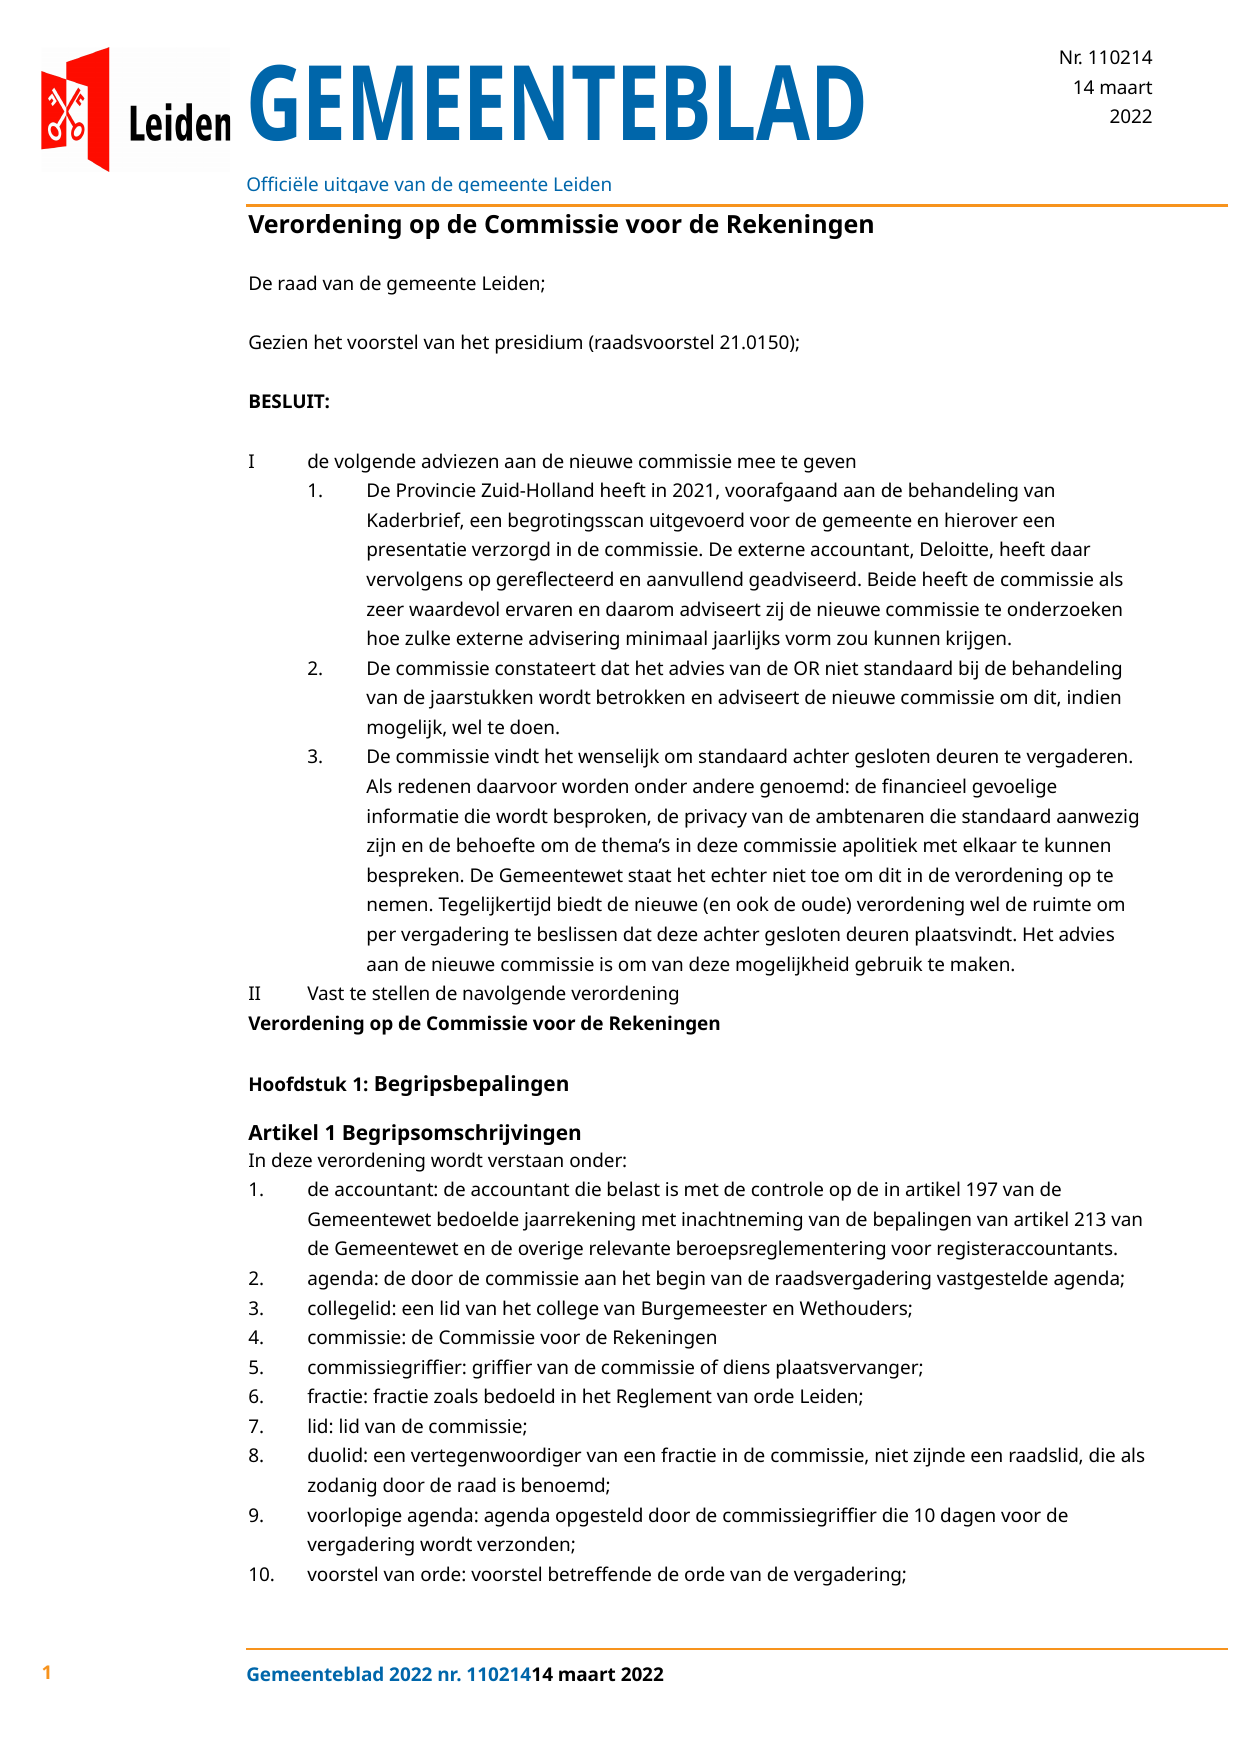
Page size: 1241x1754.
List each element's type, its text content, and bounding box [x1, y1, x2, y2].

text BESLUIT: [248, 389, 1152, 414]
picture [41, 47, 231, 172]
list De Provincie Zuid-Holland heeft in 2021, voorafgaand aan de behandeling van Kaderbrief, een begrotingsscan uitgevoerd voor de gemeente en hierover een presentatie verzorgd in de commissie. De externe accountant, Deloitte, heeft daar vervolgens op gereflecteerd en aanvullend geadviseerd. Beide heeft de commissie als zeer waardevol ervaren en daarom adviseert zij de nieuwe commissie te onderzoeken hoe zulke externe advisering minimaal jaarlijks vorm zou kunnen krijgen. [307, 477, 1152, 651]
list De commissie constateert dat het advies van de OR niet standaard bij de behandeling van de jaarstukken wordt betrokken en adviseert de nieuwe commissie om dit, indien mogelijk, wel te doen. [307, 655, 1152, 740]
list voorlopige agenda: agenda opgesteld door de commissiegriffier die 10 dagen voor de vergadering wordt verzonden; [248, 1502, 1152, 1557]
text Hoofdstuk 1: Begripsbepalingen [248, 1069, 1152, 1097]
list de accountant: de accountant die belast is met de controle op de in artikel 197 van de Gemeentewet bedoelde jaarrekening met inachtneming van de bepalingen van artikel 213 van de Gemeentewet en de overige relevante beroepsreglementering voor registeraccountants. [248, 1176, 1152, 1261]
list voorstel van orde: voorstel betreffende de orde van de vergadering; [248, 1561, 1152, 1587]
text Gezien het voorstel van het presidium (raadsvoorstel 21.0150); [248, 329, 1152, 355]
list duolid: een vertegenwoordiger van een fractie in de commissie, niet zijnde een raadslid, die als zodanig door de raad is benoemd; [248, 1443, 1152, 1498]
text De raad van de gemeente Leiden; [248, 270, 1152, 296]
text Verordening op de Commissie voor de Rekeningen [248, 207, 1152, 241]
text Verordening op de Commissie voor de Rekeningen [248, 1010, 1152, 1036]
list collegelid: een lid van het college van Burgemeester en Wethouders; [248, 1295, 1152, 1320]
list de volgende adviezen aan de nieuwe commissie mee te geven [248, 448, 1152, 473]
list De commissie vindt het wenselijk om standaard achter gesloten deuren te vergaderen. Als redenen daarvoor worden onder andere genoemd: de financieel gevoelige informatie die wordt besproken, de privacy van de ambtenaren die standaard aanwezig zijn en de behoefte om de thema’s in deze commissie apolitiek met elkaar te kunnen bespreken. De Gemeentewet staat het echter niet toe om dit in de verordening op te nemen. Tegelijkertijd biedt de nieuwe (en ook de oude) verordening wel de ruimte om per vergadering te beslissen dat deze achter gesloten deuren plaatsvindt. Het advies aan de nieuwe commissie is om van deze mogelijkheid gebruik te maken. [307, 744, 1152, 976]
list Vast te stellen de navolgende verordening [248, 980, 1152, 1006]
list fractie: fractie zoals bedoeld in het Reglement van orde Leiden; [248, 1383, 1152, 1409]
list commissiegriffier: griffier van de commissie of diens plaatsvervanger; [248, 1354, 1152, 1379]
list commissie: de Commissie voor de Rekeningen [248, 1324, 1152, 1350]
list agenda: de door de commissie aan het begin van de raadsvergadering vastgestelde agenda; [248, 1265, 1152, 1291]
text In deze verordening wordt verstaan onder: [248, 1147, 1152, 1172]
text Artikel 1 Begripsomschrijvingen [248, 1118, 1152, 1147]
list lid: lid van de commissie; [248, 1413, 1152, 1439]
